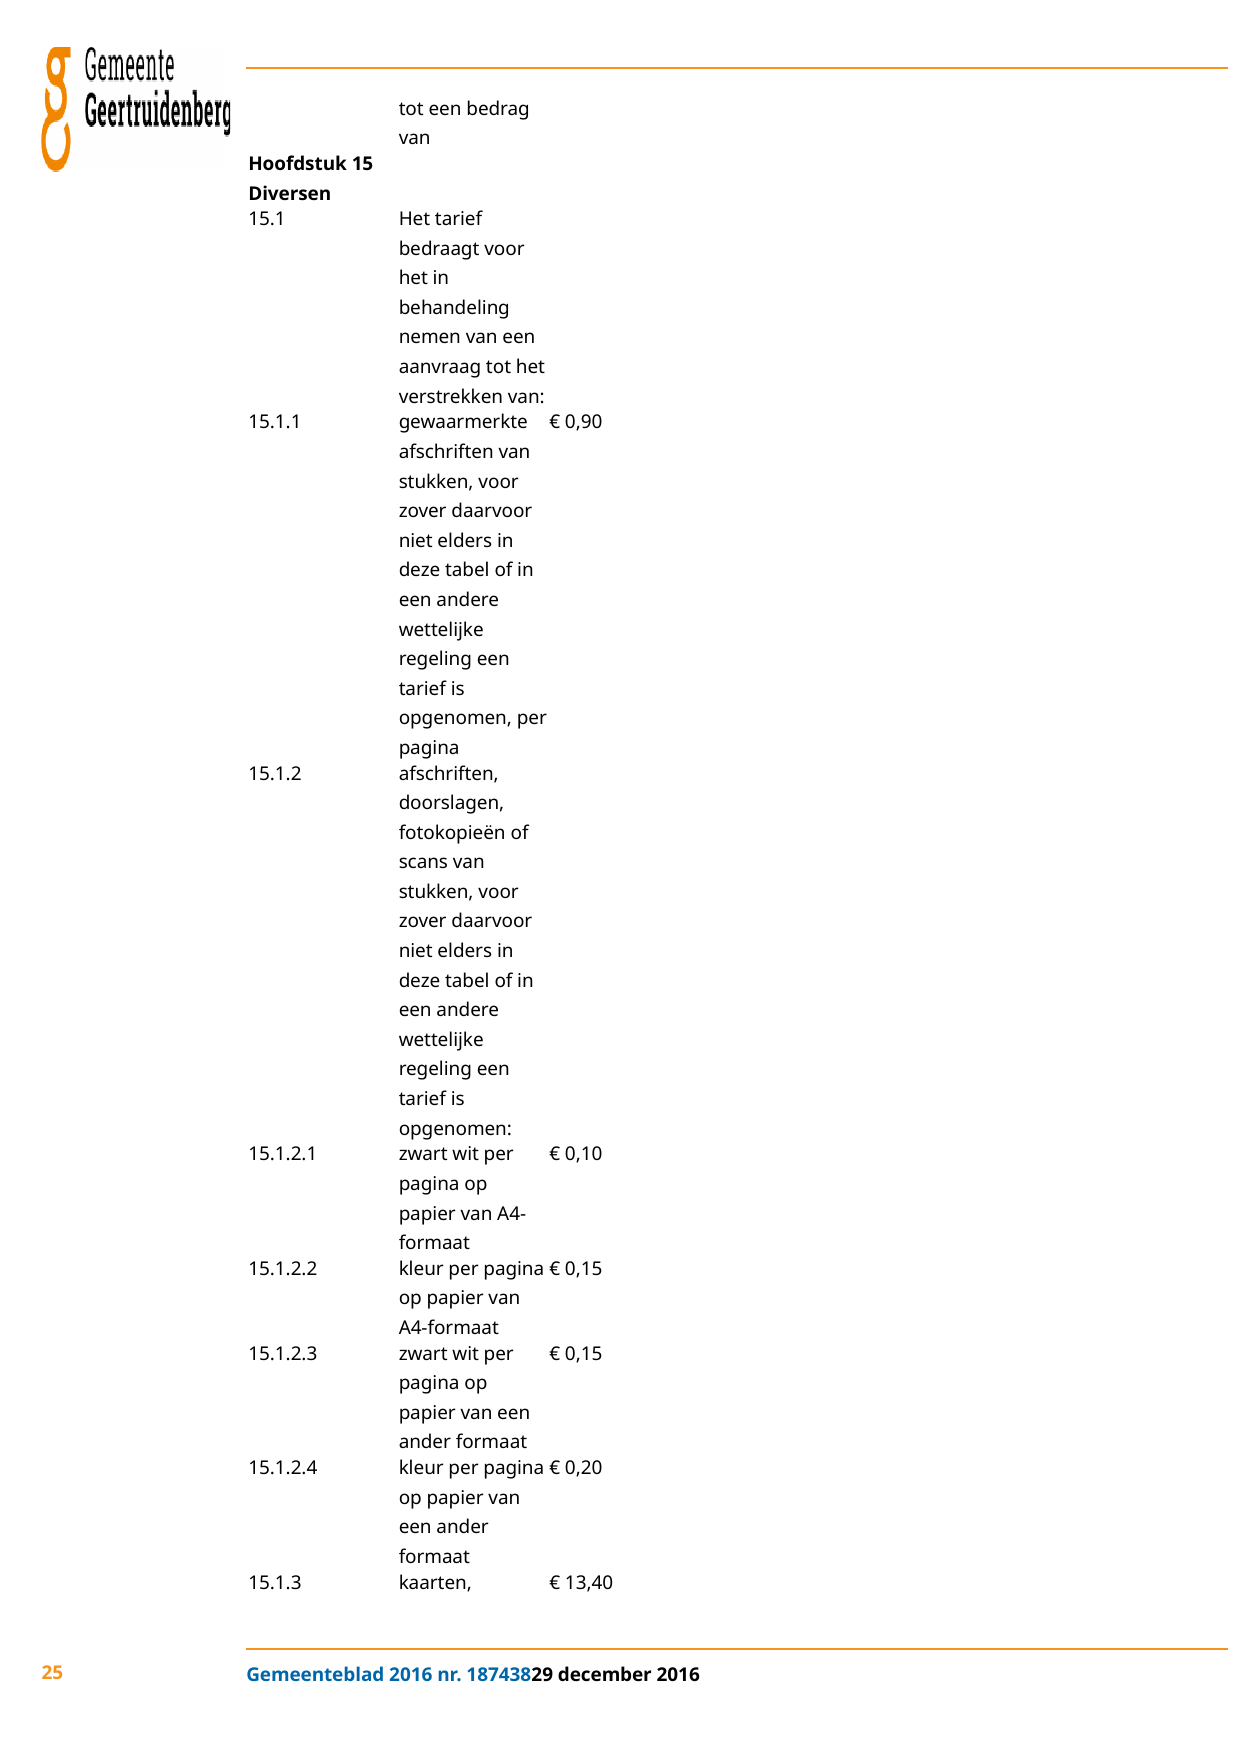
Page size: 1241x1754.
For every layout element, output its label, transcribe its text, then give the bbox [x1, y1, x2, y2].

table_cell 15.1.2.4 [248, 1454, 398, 1569]
table_cell € 0,20 [549, 1454, 700, 1569]
table_cell € 0,15 [549, 1255, 700, 1340]
table_cell zwart wit per pagina op papier van een ander formaat [399, 1340, 549, 1454]
table_cell 15.1.2.1 [248, 1141, 398, 1255]
table_cell € 0,10 [549, 1141, 700, 1255]
table_cell tot een bedrag van [399, 95, 549, 150]
table_cell kleur per pagina op papier van een ander formaat [399, 1454, 549, 1569]
table_cell € 0,15 [549, 1340, 700, 1454]
table_cell afschriften, doorslagen, fotokopieën of scans van stukken, voor zover daarvoor niet elders in deze tabel of in een andere wettelijke regeling een tarief is opgenomen: [399, 760, 549, 1141]
table_cell kaarten, [399, 1569, 549, 1594]
table_cell gewaarmerkte afschriften van stukken, voor zover daarvoor niet elders in deze tabel of in een andere wettelijke regeling een tarief is opgenomen, per pagina [399, 409, 549, 760]
table_cell 15.1.3 [248, 1569, 398, 1594]
table_cell zwart wit per pagina op papier van A4-formaat [399, 1141, 549, 1255]
table_cell Het tarief bedraagt voor het in behandeling nemen van een aanvraag tot het verstrekken van: [399, 205, 549, 409]
table_cell 15.1.2.3 [248, 1340, 398, 1454]
table_cell 15.1.2 [248, 760, 398, 1141]
table_cell € 0,90 [549, 409, 700, 760]
table_cell [549, 95, 700, 150]
table_cell [248, 95, 398, 150]
table_cell 15.1.1 [248, 409, 398, 760]
table_cell 15.1.2.2 [248, 1255, 398, 1340]
table_cell 15.1 [248, 205, 398, 409]
table_cell kleur per pagina op papier van A4-formaat [399, 1255, 549, 1340]
table_cell € 13,40 [549, 1569, 700, 1594]
table_cell [549, 205, 700, 409]
picture [41, 47, 231, 172]
table_cell Hoofdstuk 15 Diversen [248, 150, 398, 205]
table_cell [549, 760, 700, 1141]
